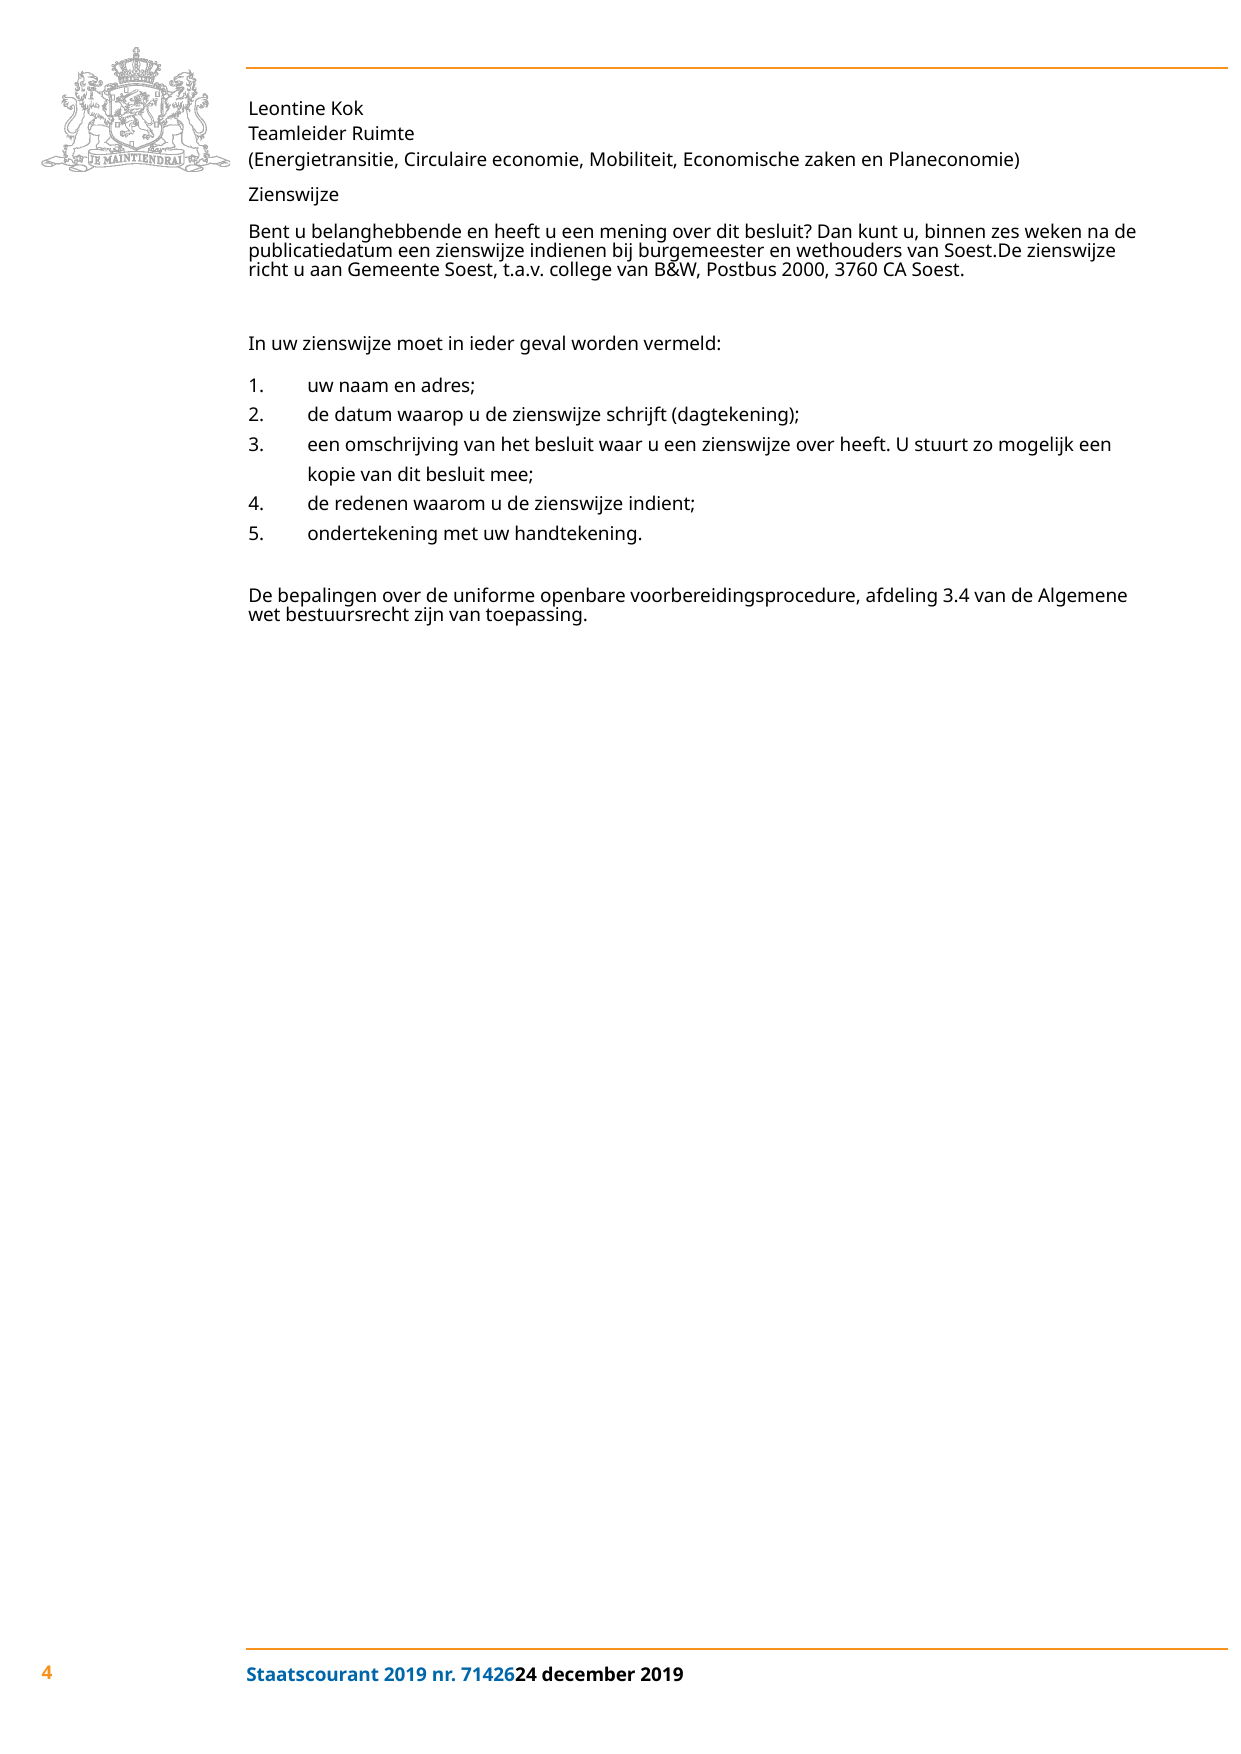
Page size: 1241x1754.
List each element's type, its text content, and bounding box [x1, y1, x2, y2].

text Zienswijze [248, 186, 1152, 205]
text De bepalingen over de uniforme openbare voorbereidingsprocedure, afdeling 3.4 van de Algemene wet bestuursrecht zijn van toepassing. [248, 587, 1152, 625]
list de datum waarop u de zienswijze schrijft (dagtekening); [248, 402, 1152, 427]
text Teamleider Ruimte [248, 121, 1152, 146]
list uw naam en adres; [248, 372, 1152, 398]
list ondertekening met uw handtekening. [248, 520, 1152, 546]
list de redenen waarom u de zienswijze indient; [248, 490, 1152, 516]
text Bent u belanghebbende en heeft u een mening over dit besluit? Dan kunt u, binnen zes weken na de publicatiedatum een zienswijze indienen bij burgemeester en wethouders van Soest.De zienswijze richt u aan Gemeente Soest, t.a.v. college van B&W, Postbus 2000, 3760 CA Soest. [248, 223, 1152, 280]
text In uw zienswijze moet in ieder geval worden vermeld: [248, 335, 1152, 354]
text Leontine Kok [248, 95, 1152, 121]
list een omschrijving van het besluit waar u een zienswijze over heeft. U stuurt zo mogelijk een kopie van dit besluit mee; [248, 431, 1152, 487]
text (Energietransitie, Circulaire economie, Mobiliteit, Economische zaken en Planeconomie) [248, 146, 1152, 172]
picture [41, 47, 231, 172]
